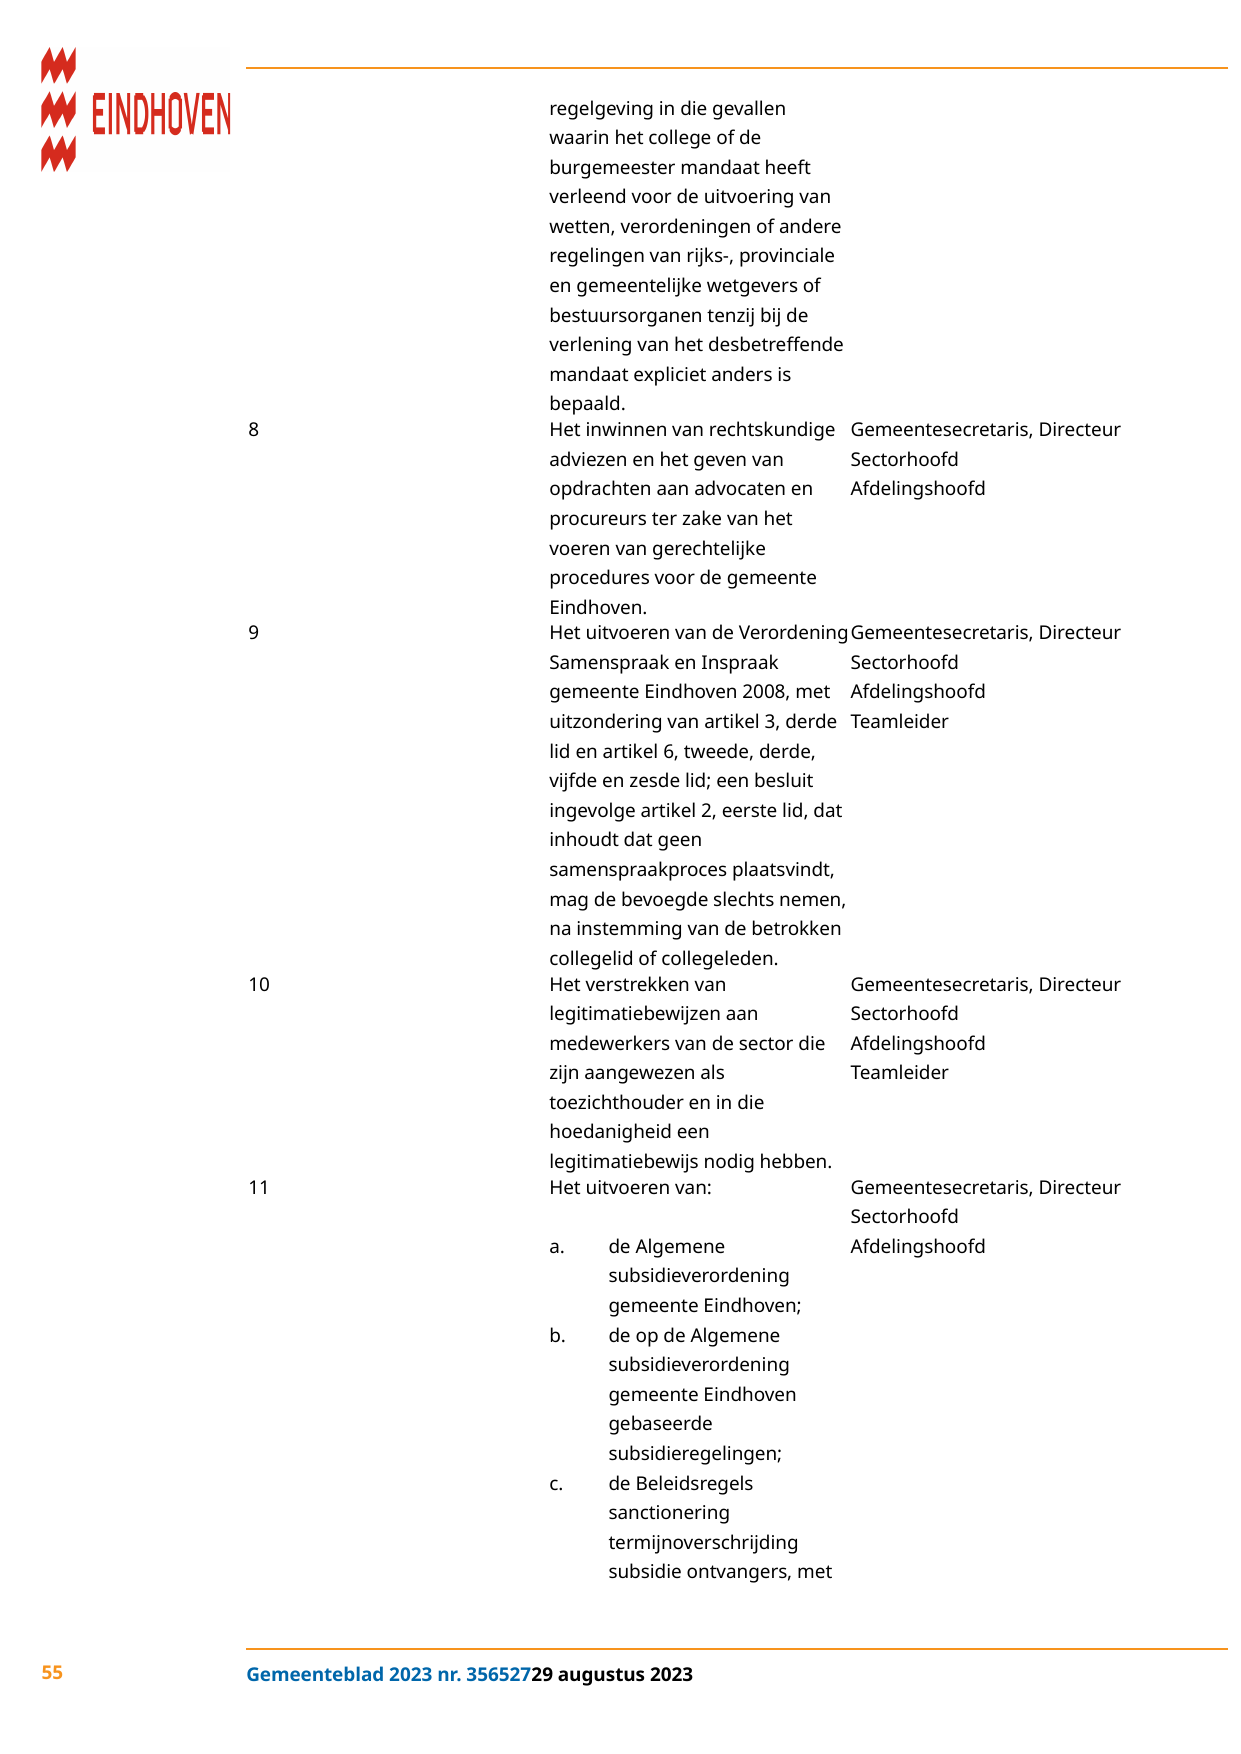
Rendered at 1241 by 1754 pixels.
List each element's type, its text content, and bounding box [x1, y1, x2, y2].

table_cell Het verstrekken van legitimatiebewijzen aan medewerkers van de sector die zijn aangewezen als toezichthouder en in die hoedanigheid een legitimatiebewijs nodig hebben. [549, 971, 850, 1174]
table_cell Gemeentesecretaris, Directeur Sectorhoofd Afdelingshoofd Teamleider [850, 971, 1152, 1174]
picture [41, 47, 231, 172]
table_cell 10 [248, 971, 549, 1174]
table_cell Het inwinnen van rechtskundige adviezen en het geven van opdrachten aan advocaten en procureurs ter zake van het voeren van gerechtelijke procedures voor de gemeente Eindhoven. [549, 416, 850, 619]
table_cell 8 [248, 416, 549, 619]
table_cell [850, 95, 1152, 416]
table_cell Het uitvoeren van: de Algemene subsidieverordening gemeente Eindhoven; de op de Algemene subsidieverordening gemeente Eindhoven gebaseerde subsidieregelingen; de Beleidsregels sanctionering termijnoverschrijding subsidie ontvangers, met [549, 1174, 850, 1584]
table_cell 11 [248, 1174, 549, 1584]
table_cell 9 [248, 620, 549, 971]
table_cell Gemeentesecretaris, Directeur Sectorhoofd Afdelingshoofd [850, 1174, 1152, 1584]
table_cell [248, 95, 549, 416]
table_cell Gemeentesecretaris, Directeur Sectorhoofd Afdelingshoofd [850, 416, 1152, 619]
table_cell regelgeving in die gevallen waarin het college of de burgemeester mandaat heeft verleend voor de uitvoering van wetten, verordeningen of andere regelingen van rijks-, provinciale en gemeentelijke wetgevers of bestuursorganen tenzij bij de verlening van het desbetreffende mandaat expliciet anders is bepaald. [549, 95, 850, 416]
table_cell Het uitvoeren van de Verordening Samenspraak en Inspraak gemeente Eindhoven 2008, met uitzondering van artikel 3, derde lid en artikel 6, tweede, derde, vijfde en zesde lid; een besluit ingevolge artikel 2, eerste lid, dat inhoudt dat geen samenspraakproces plaatsvindt, mag de bevoegde slechts nemen, na instemming van de betrokken collegelid of collegeleden. [549, 620, 850, 971]
table_cell Gemeentesecretaris, Directeur Sectorhoofd Afdelingshoofd Teamleider [850, 620, 1152, 971]
